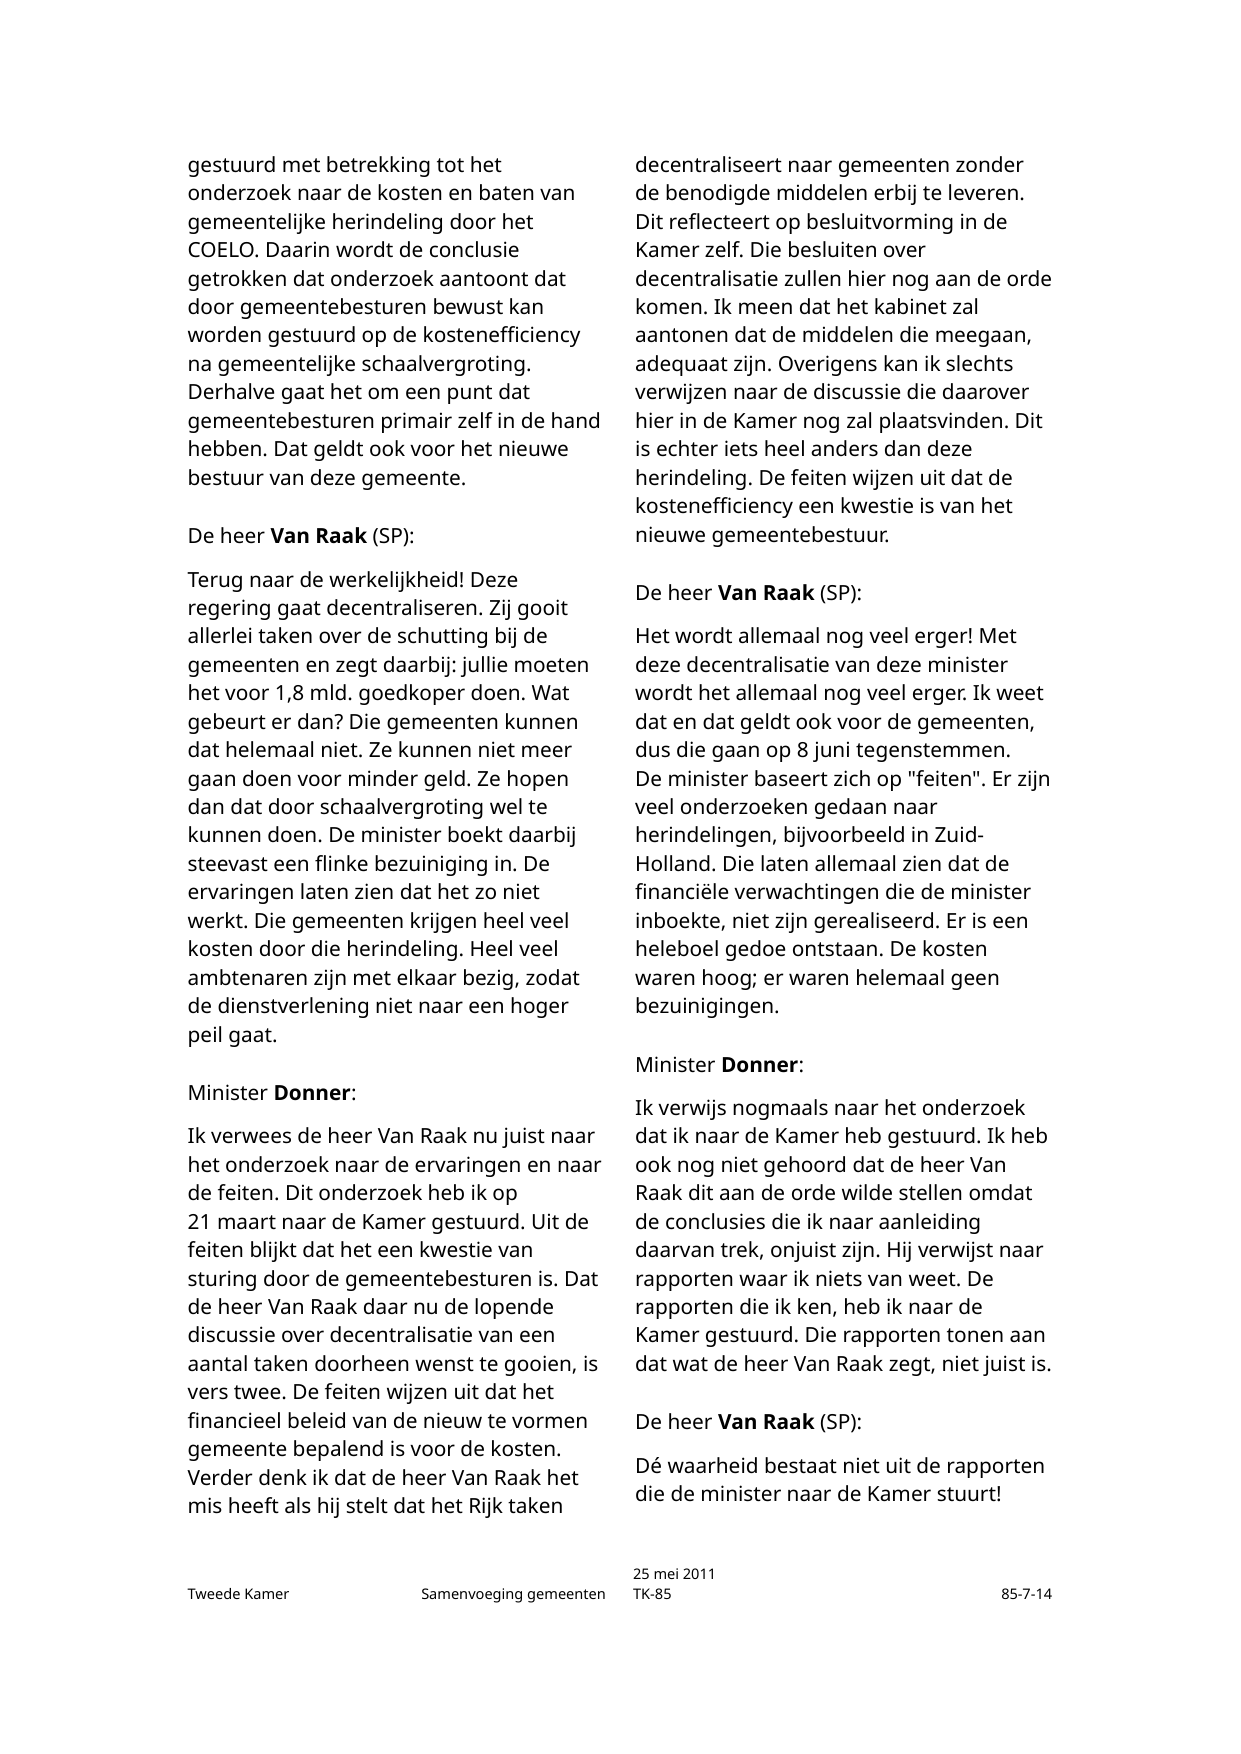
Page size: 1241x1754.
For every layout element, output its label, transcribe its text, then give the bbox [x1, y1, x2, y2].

text Minister Donner: [635, 1050, 1053, 1078]
text Verder denk ik dat de heer Van Raak het mis heeft als hij stelt dat het Rijk taken [187, 1463, 605, 1520]
text Ik verwees de heer Van Raak nu juist naar het onderzoek naar de ervaringen en naar de feiten. Dit onderzoek heb ik op 21 maart naar de Kamer gestuurd. Uit de feiten blijkt dat het een kwestie van sturing door de gemeentebesturen is. Dat de heer Van Raak daar nu de lopende discussie over decentralisatie van een aantal taken doorheen wenst te gooien, is vers twee. De feiten wijzen uit dat het financieel beleid van de nieuw te vormen gemeente bepalend is voor de kosten. [187, 1122, 605, 1463]
text De heer Van Raak (SP): [635, 578, 1053, 607]
text gestuurd met betrekking tot het onderzoek naar de kosten en baten van gemeentelijke herindeling door het COELO. Daarin wordt de conclusie getrokken dat onderzoek aantoont dat door gemeentebesturen bewust kan worden gestuurd op de kostenefficiency na gemeentelijke schaalvergroting. Derhalve gaat het om een punt dat gemeentebesturen primair zelf in de hand hebben. Dat geldt ook voor het nieuwe bestuur van deze gemeente. [187, 150, 605, 491]
text Ik verwijs nogmaals naar het onderzoek dat ik naar de Kamer heb gestuurd. Ik heb ook nog niet gehoord dat de heer Van Raak dit aan de orde wilde stellen omdat de conclusies die ik naar aanleiding daarvan trek, onjuist zijn. Hij verwijst naar rapporten waar ik niets van weet. De rapporten die ik ken, heb ik naar de Kamer gestuurd. Die rapporten tonen aan dat wat de heer Van Raak zegt, niet juist is. [635, 1093, 1053, 1377]
text De heer Van Raak (SP): [635, 1407, 1053, 1436]
text De minister baseert zich op "feiten". Er zijn veel onderzoeken gedaan naar herindelingen, bijvoorbeeld in Zuid-Holland. Die laten allemaal zien dat de financiële verwachtingen die de minister inboekte, niet zijn gerealiseerd. Er is een heleboel gedoe ontstaan. De kosten waren hoog; er waren helemaal geen bezuinigingen. [635, 764, 1053, 1020]
text Dé waarheid bestaat niet uit de rapporten die de minister naar de Kamer stuurt! [635, 1451, 1053, 1508]
text Minister Donner: [187, 1078, 605, 1107]
text decentraliseert naar gemeenten zonder de benodigde middelen erbij te leveren. Dit reflecteert op besluitvorming in de Kamer zelf. Die besluiten over decentralisatie zullen hier nog aan de orde komen. Ik meen dat het kabinet zal aantonen dat de middelen die meegaan, adequaat zijn. Overigens kan ik slechts verwijzen naar de discussie die daarover hier in de Kamer nog zal plaatsvinden. Dit is echter iets heel anders dan deze herindeling. De feiten wijzen uit dat de kostenefficiency een kwestie is van het nieuwe gemeentebestuur. [635, 150, 1053, 548]
text Terug naar de werkelijkheid! Deze regering gaat decentraliseren. Zij gooit allerlei taken over de schutting bij de gemeenten en zegt daarbij: jullie moeten het voor 1,8 mld. goedkoper doen. Wat gebeurt er dan? Die gemeenten kunnen dat helemaal niet. Ze kunnen niet meer gaan doen voor minder geld. Ze hopen dan dat door schaalvergroting wel te kunnen doen. De minister boekt daarbij steevast een flinke bezuiniging in. De ervaringen laten zien dat het zo niet werkt. Die gemeenten krijgen heel veel kosten door die herindeling. Heel veel ambtenaren zijn met elkaar bezig, zodat de dienstverlening niet naar een hoger peil gaat. [187, 565, 605, 1048]
text De heer Van Raak (SP): [187, 521, 605, 550]
text Het wordt allemaal nog veel erger! Met deze decentralisatie van deze minister wordt het allemaal nog veel erger. Ik weet dat en dat geldt ook voor de gemeenten, dus die gaan op 8 juni tegenstemmen. [635, 622, 1053, 764]
